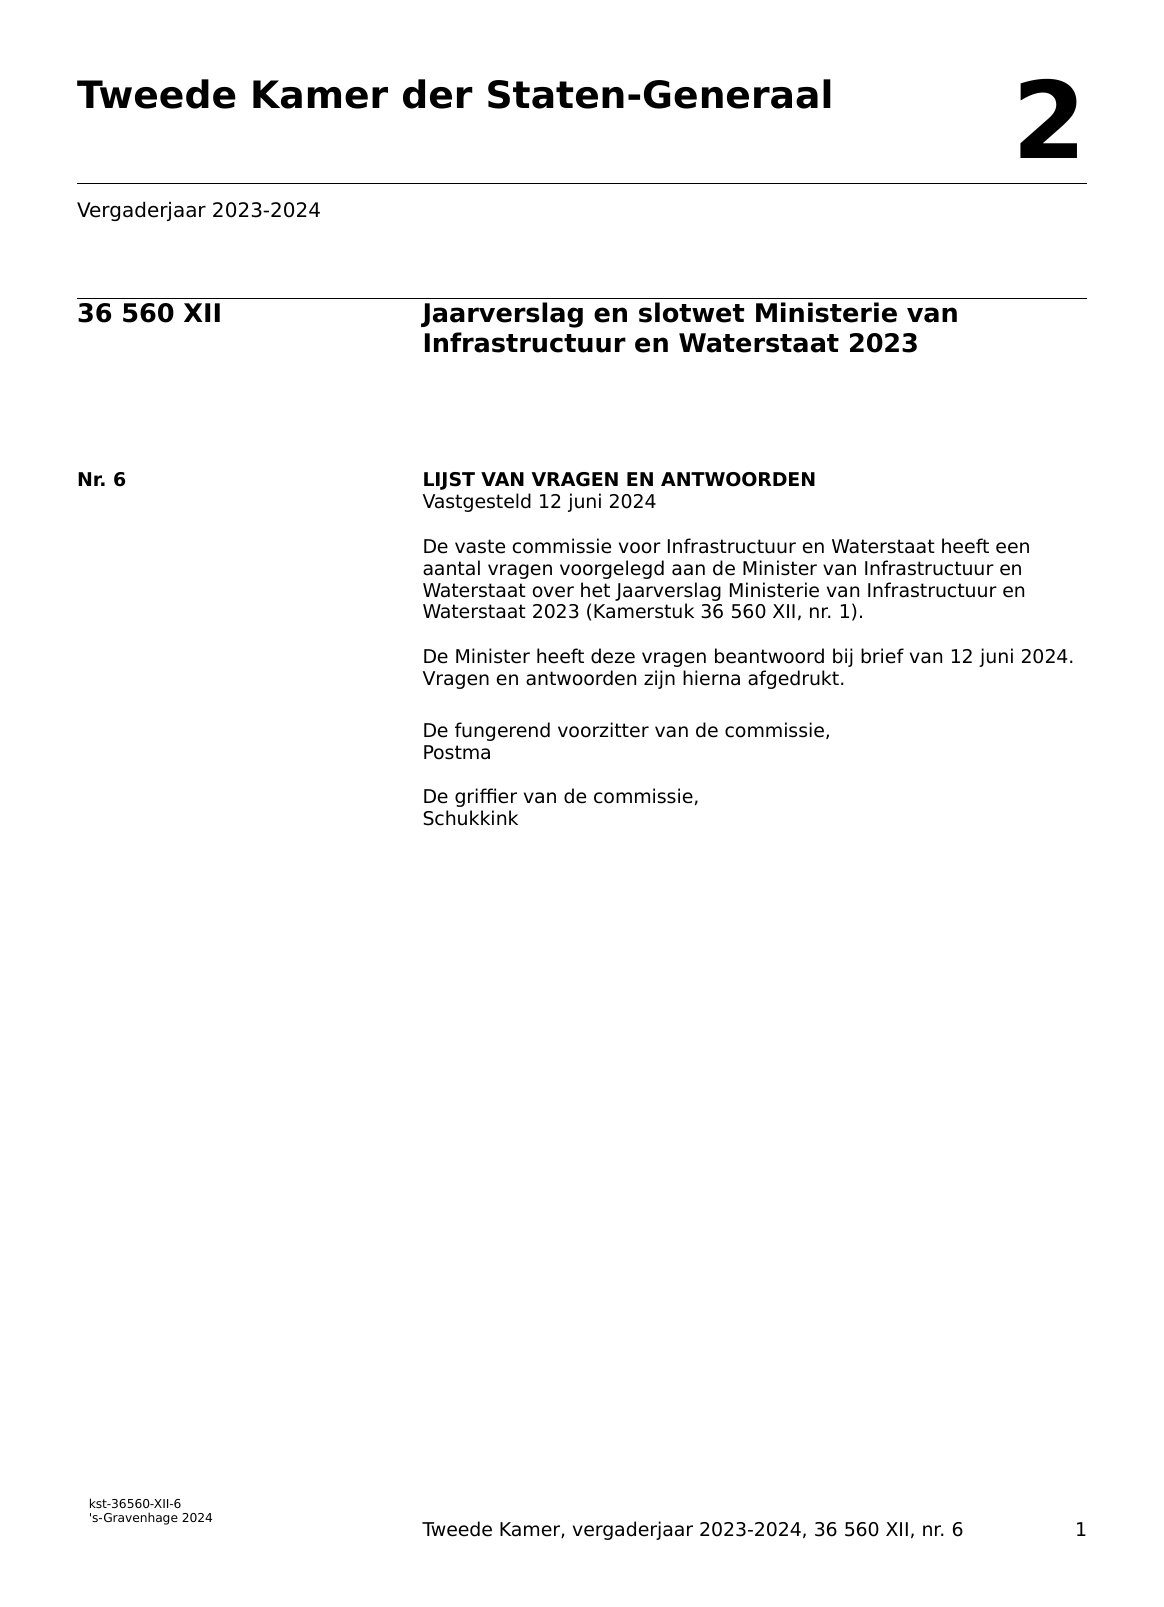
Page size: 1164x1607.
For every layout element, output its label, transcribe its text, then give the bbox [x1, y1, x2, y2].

text Vastgesteld 12 juni 2024 [422, 491, 1087, 513]
text kst-36560-XII-6 [88, 1497, 323, 1511]
subtitle 36 560 XII Jaarverslag en slotwet Ministerie van Infrastructuur en Waterstaat 2023 [77, 299, 1087, 358]
text De Minister heeft deze vragen beantwoord bij brief van 12 juni 2024. Vragen en antwoorden zijn hierna afgedrukt. [422, 646, 1087, 689]
table_cell Vergaderjaar 2023-2024 [77, 184, 1087, 298]
subtitle Nr. 6 LIJST VAN VRAGEN EN ANTWOORDEN [77, 469, 1087, 491]
text 's-Gravenhage 2024 [88, 1511, 323, 1525]
table_header 2 [886, 59, 1087, 183]
text De fungerend voorzitter van de commissie, Postma [422, 719, 1087, 763]
text De griffier van de commissie, Schukkink [422, 786, 1087, 830]
text De vaste commissie voor Infrastructuur en Waterstaat heeft een aantal vragen voorgelegd aan de Minister van Infrastructuur en Waterstaat over het Jaarverslag Ministerie van Infrastructuur en Waterstaat 2023 (Kamerstuk 36 560 XII, nr. 1). [422, 536, 1087, 623]
table_header Tweede Kamer der Staten-Generaal [77, 59, 886, 183]
